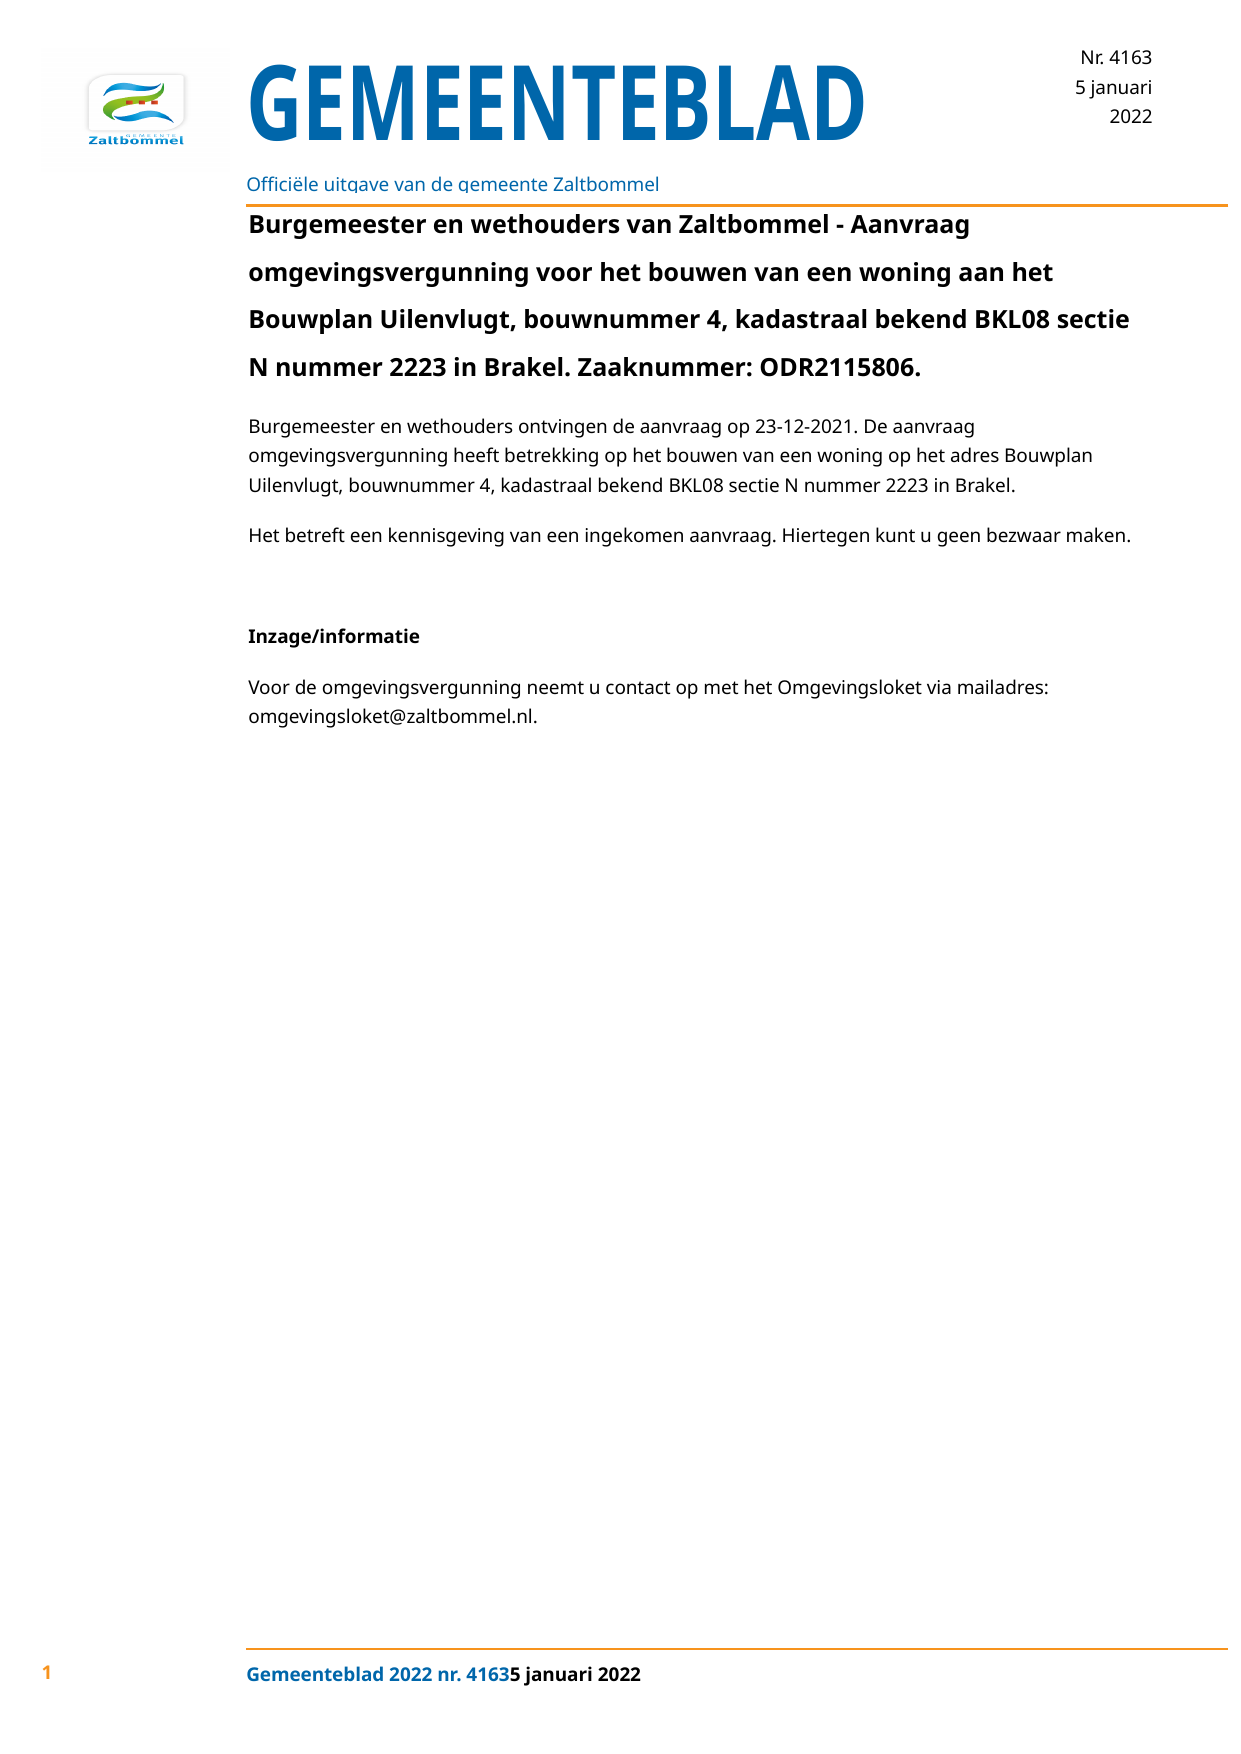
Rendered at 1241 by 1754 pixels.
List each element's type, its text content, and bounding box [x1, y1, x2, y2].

text Burgemeester en wethouders ontvingen de aanvraag op 23-12-2021. De aanvraag omgevingsvergunning heeft betrekking op het bouwen van een woning op het adres Bouwplan Uilenvlugt, bouwnummer 4, kadastraal bekend BKL08 sectie N nummer 2223 in Brakel. [248, 413, 1152, 498]
text Voor de omgevingsvergunning neemt u contact op met het Omgevingsloket via mailadres: omgevingsloket@zaltbommel.nl. [248, 674, 1152, 729]
text Het betreft een kennisgeving van een ingekomen aanvraag. Hiertegen kunt u geen bezwaar maken. [248, 523, 1152, 548]
text Burgemeester en wethouders van Zaltbommel - Aanvraag omgevingsvergunning voor het bouwen van een woning aan het Bouwplan Uilenvlugt, bouwnummer 4, kadastraal bekend BKL08 sectie N nummer 2223 in Brakel. Zaaknummer: ODR2115806. [248, 207, 1152, 384]
picture [41, 47, 231, 172]
text Inzage/informatie [248, 623, 1152, 649]
